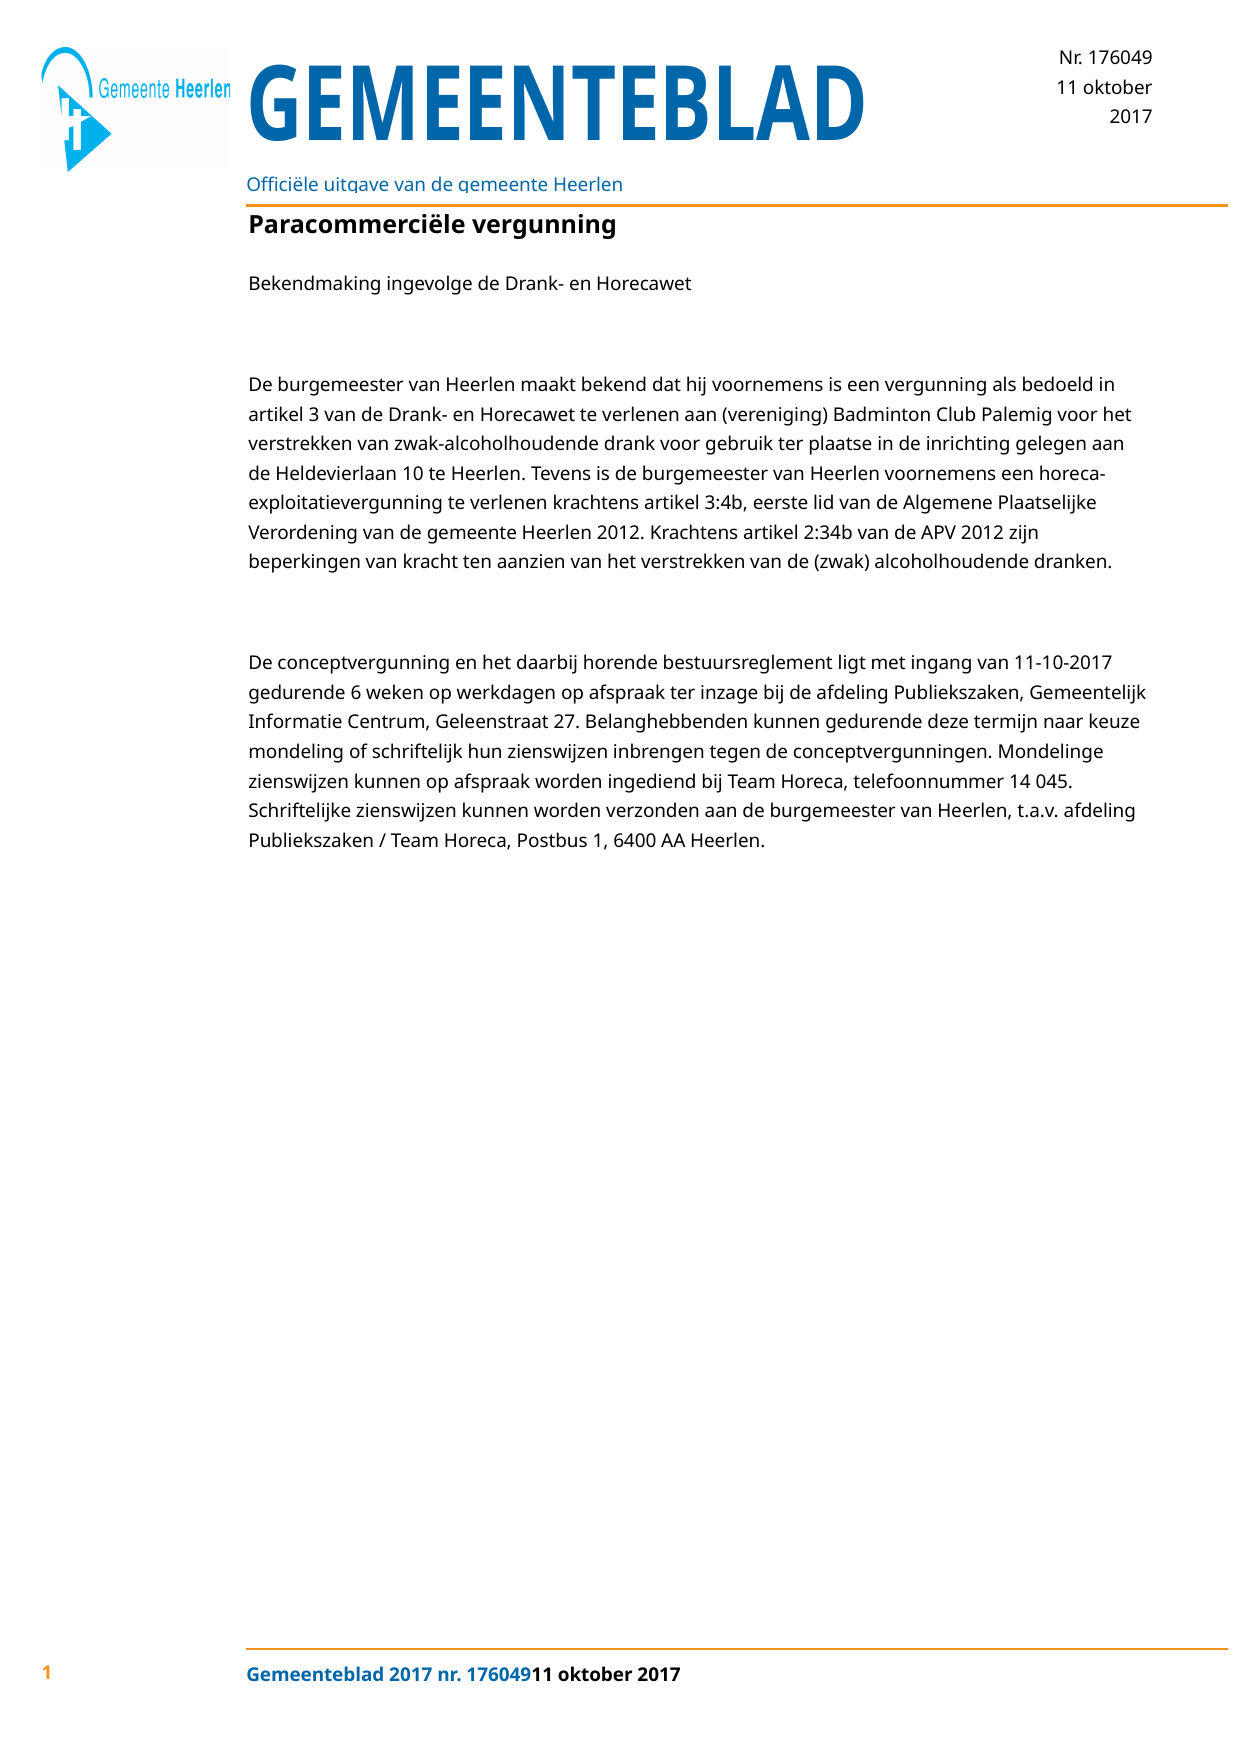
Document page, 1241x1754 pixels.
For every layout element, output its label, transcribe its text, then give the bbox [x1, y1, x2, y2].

picture [41, 47, 58, 70]
picture [41, 47, 231, 172]
text Paracommerciële vergunning [248, 207, 1152, 241]
text De burgemeester van Heerlen maakt bekend dat hij voornemens is een vergunning als bedoeld in artikel 3 van de Drank- en Horecawet te verlenen aan (vereniging) Badminton Club Palemig voor het verstrekken van zwak-alcoholhoudende drank voor gebruik ter plaatse in de inrichting gelegen aan de Heldevierlaan 10 te Heerlen. Tevens is de burgemeester van Heerlen voornemens een horeca-exploitatievergunning te verlenen krachtens artikel 3:4b, eerste lid van de Algemene Plaatselijke Verordening van de gemeente Heerlen 2012. Krachtens artikel 2:34b van de APV 2012 zijn beperkingen van kracht ten aanzien van het verstrekken van de (zwak) alcoholhoudende dranken. [248, 371, 1152, 574]
text De conceptvergunning en het daarbij horende bestuursreglement ligt met ingang van 11-10-2017 gedurende 6 weken op werkdagen op afspraak ter inzage bij de afdeling Publiekszaken, Gemeentelijk Informatie Centrum, Geleenstraat 27. Belanghebbenden kunnen gedurende deze termijn naar keuze mondeling of schriftelijk hun zienswijzen inbrengen tegen de conceptvergunningen. Mondelinge zienswijzen kunnen op afspraak worden ingediend bij Team Horeca, telefoonnummer 14 045. Schriftelijke zienswijzen kunnen worden verzonden aan de burgemeester van Heerlen, t.a.v. afdeling Publiekszaken / Team Horeca, Postbus 1, 6400 AA Heerlen. [248, 649, 1152, 853]
text Bekendmaking ingevolge de Drank- en Horecawet [248, 270, 1152, 296]
